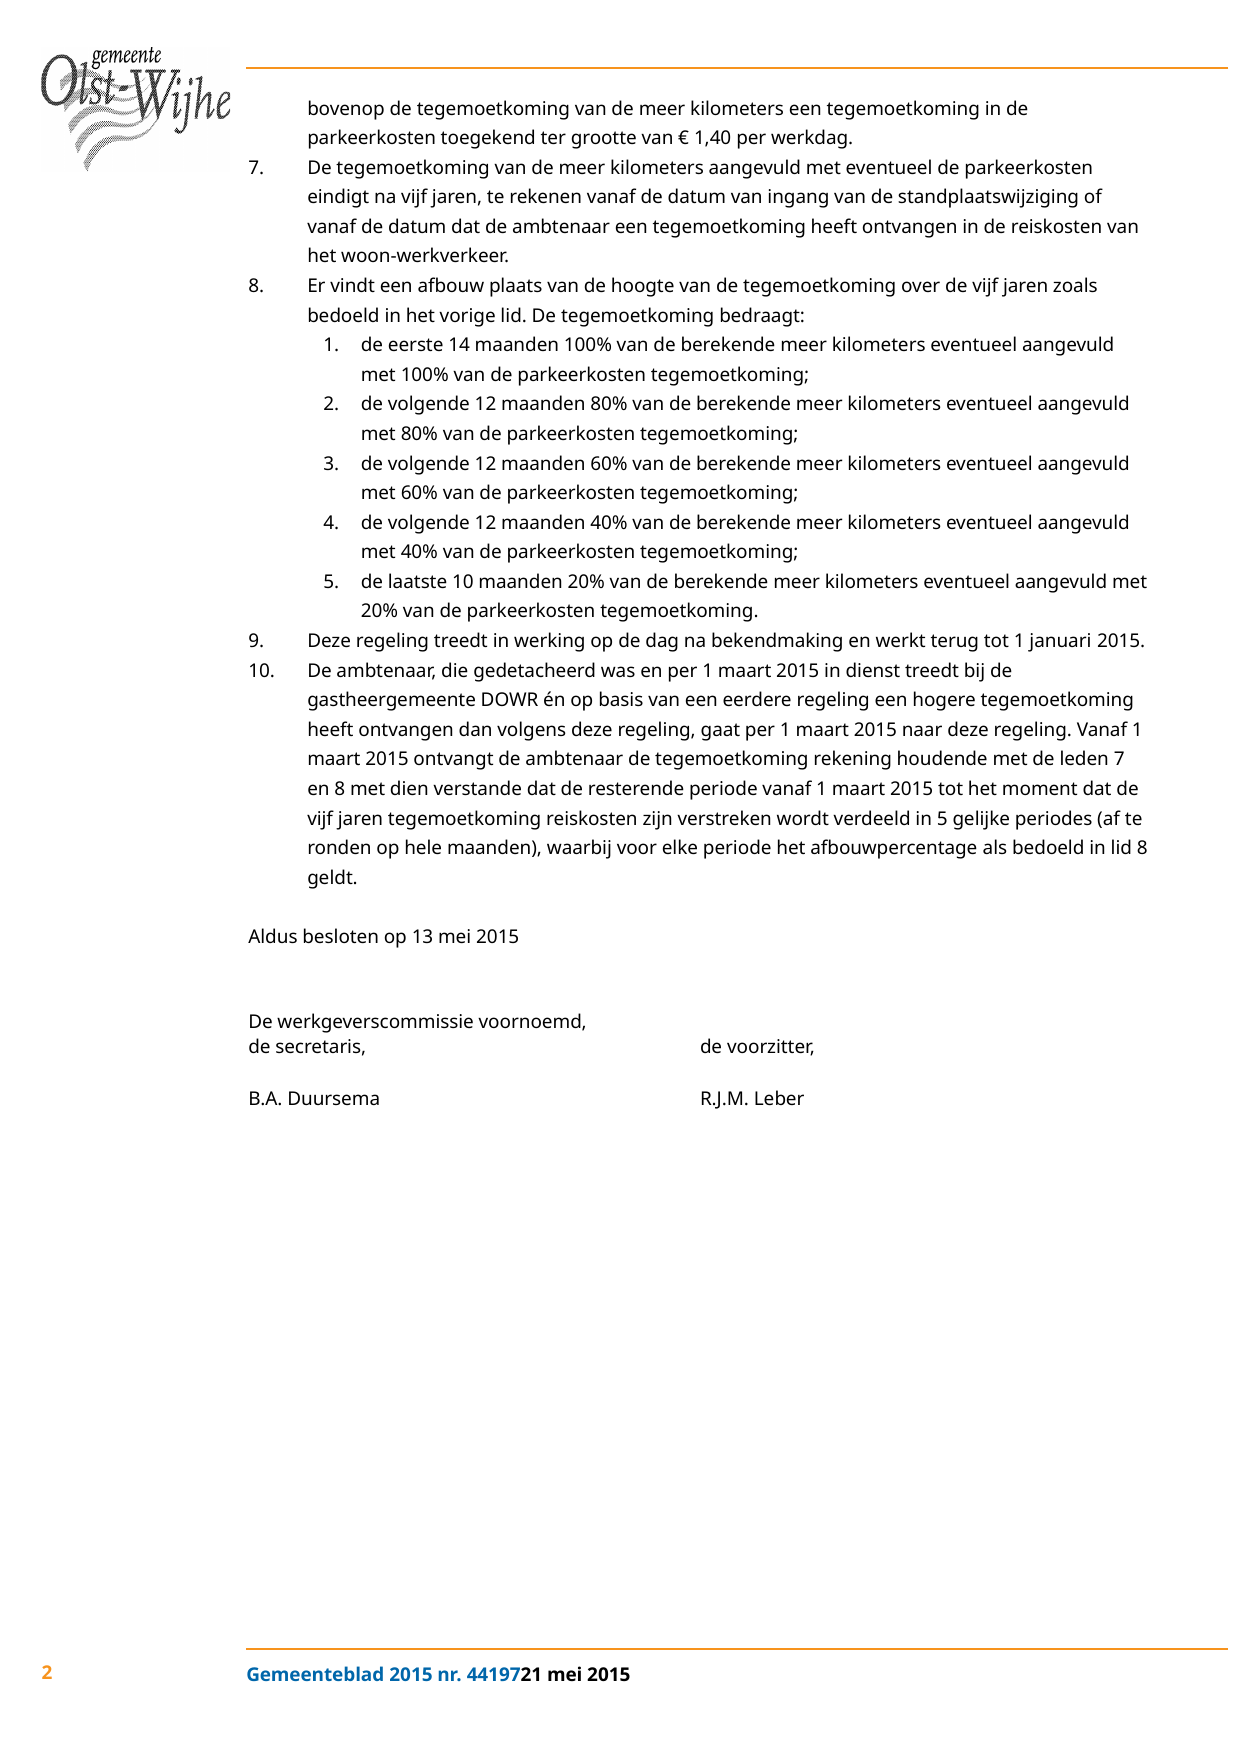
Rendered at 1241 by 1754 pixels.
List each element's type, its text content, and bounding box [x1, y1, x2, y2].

list de laatste 10 maanden 20% van de berekende meer kilometers eventueel aangevuld met 20% van de parkeerkosten tegemoetkoming. [323, 568, 1152, 623]
list de volgende 12 maanden 80% van de berekende meer kilometers eventueel aangevuld met 80% van de parkeerkosten tegemoetkoming; [323, 391, 1152, 446]
list bovenop de tegemoetkoming van de meer kilometers een tegemoetkoming in de parkeerkosten toegekend ter grootte van € 1,40 per werkdag. [248, 95, 1152, 150]
list de volgende 12 maanden 60% van de berekende meer kilometers eventueel aangevuld met 60% van de parkeerkosten tegemoetkoming; [323, 450, 1152, 505]
table_header De werkgeverscommissie voornoemd, [248, 1008, 700, 1034]
list de volgende 12 maanden 40% van de berekende meer kilometers eventueel aangevuld met 40% van de parkeerkosten tegemoetkoming; [323, 509, 1152, 564]
list De tegemoetkoming van de meer kilometers aangevuld met eventueel de parkeerkosten eindigt na vijf jaren, te rekenen vanaf de datum van ingang van de standplaatswijziging of vanaf de datum dat de ambtenaar een tegemoetkoming heeft ontvangen in de reiskosten van het woon-werkverkeer. [248, 154, 1152, 268]
list Er vindt een afbouw plaats van de hoogte van de tegemoetkoming over de vijf jaren zoals bedoeld in het vorige lid. De tegemoetkoming bedraagt: [248, 272, 1152, 328]
list De ambtenaar, die gedetacheerd was en per 1 maart 2015 in dienst treedt bij de gastheergemeente DOWR én op basis van een eerdere regeling een hogere tegemoetkoming heeft ontvangen dan volgens deze regeling, gaat per 1 maart 2015 naar deze regeling. Vanaf 1 maart 2015 ontvangt de ambtenaar de tegemoetkoming rekening houdende met de leden 7 en 8 met dien verstande dat de resterende periode vanaf 1 maart 2015 tot het moment dat de vijf jaren tegemoetkoming reiskosten zijn verstreken wordt verdeeld in 5 gelijke periodes (af te ronden op hele maanden), waarbij voor elke periode het afbouwpercentage als bedoeld in lid 8 geldt. [248, 657, 1152, 890]
list Deze regeling treedt in werking op de dag na bekendmaking en werkt terug tot 1 januari 2015. [248, 627, 1152, 653]
table_cell de voorzitter, [700, 1034, 1152, 1059]
table_cell [700, 1060, 1152, 1085]
table_cell de secretaris, [248, 1034, 700, 1059]
picture [41, 47, 231, 172]
list de eerste 14 maanden 100% van de berekende meer kilometers eventueel aangevuld met 100% van de parkeerkosten tegemoetkoming; [323, 331, 1152, 387]
table_cell R.J.M. Leber [700, 1085, 1152, 1111]
table_cell [248, 1060, 700, 1085]
table_cell B.A. Duursema [248, 1085, 700, 1111]
text Aldus besloten op 13 mei 2015 [248, 923, 1152, 949]
